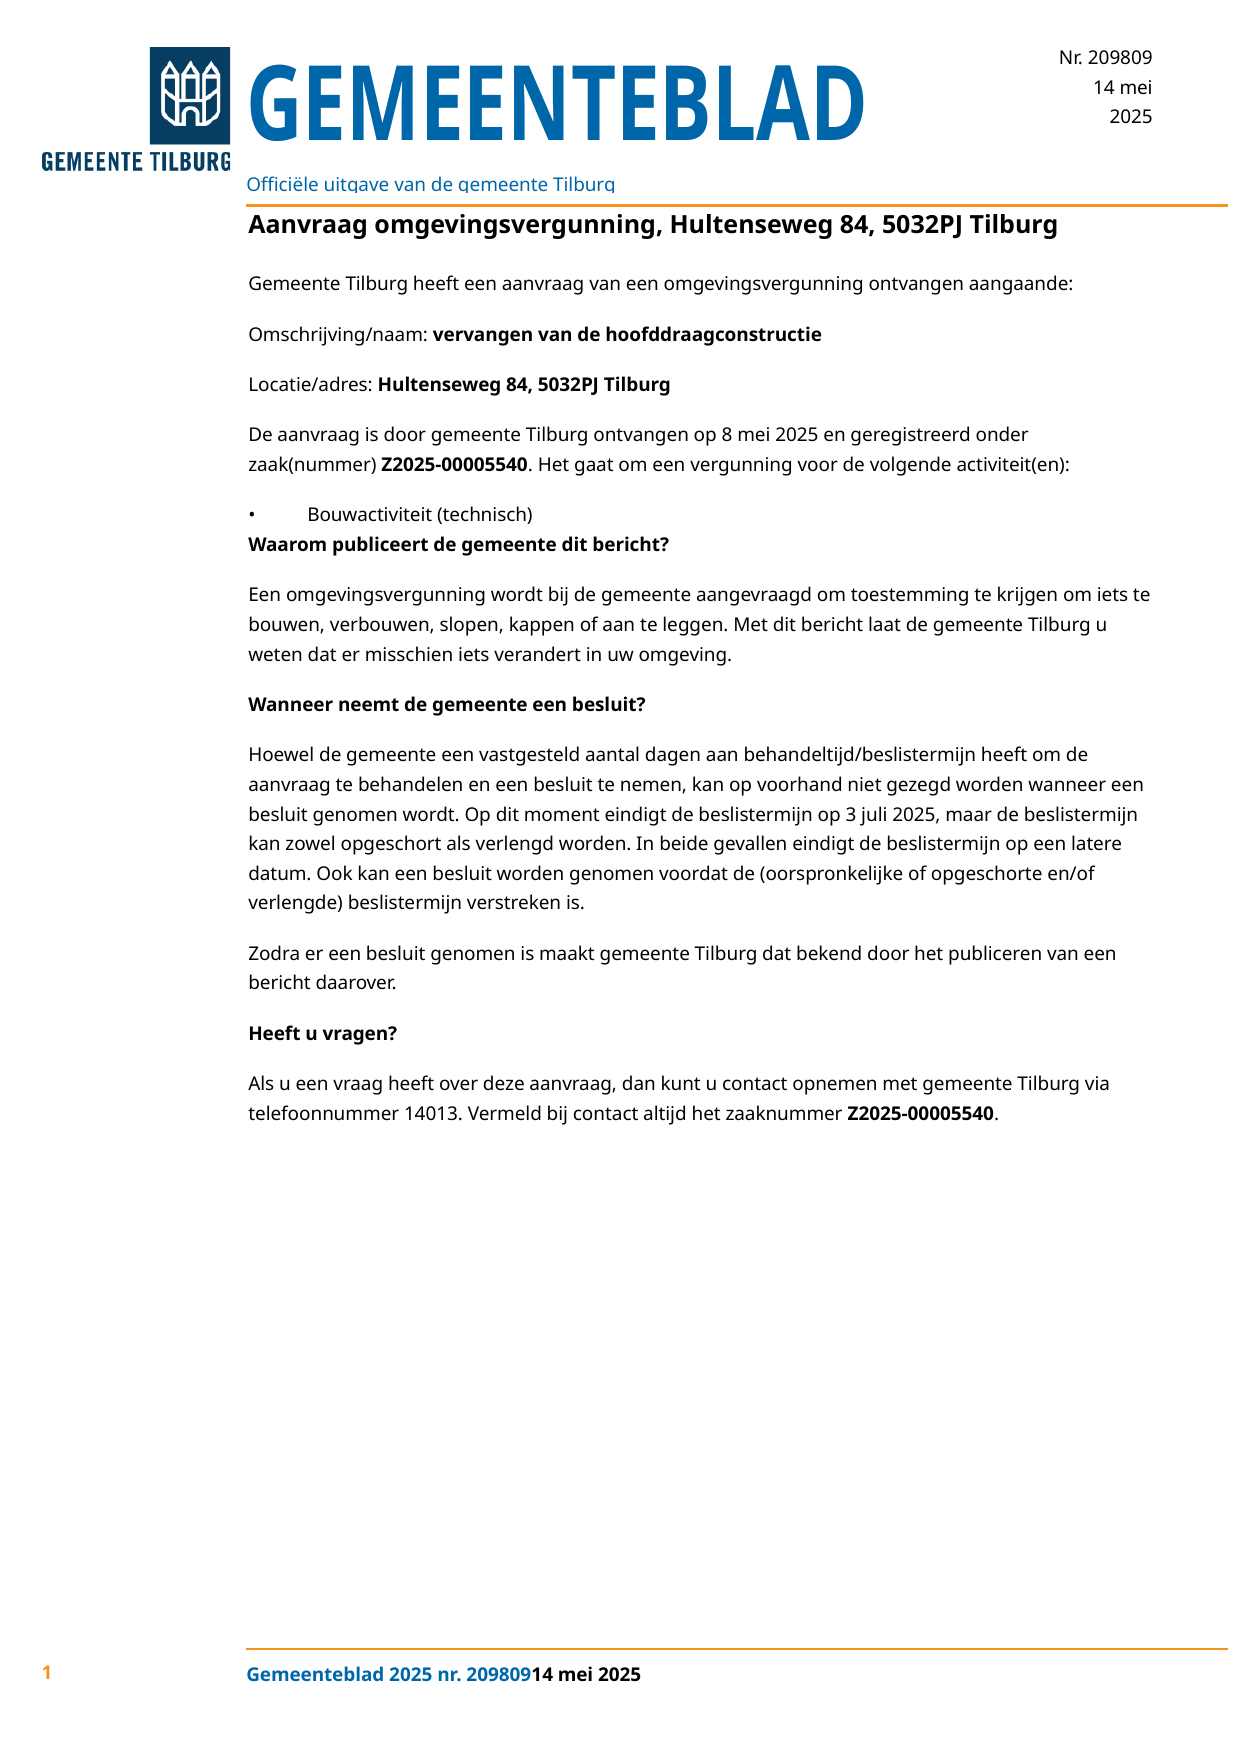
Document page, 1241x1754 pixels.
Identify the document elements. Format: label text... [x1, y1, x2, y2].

text Een omgevingsvergunning wordt bij de gemeente aangevraagd om toestemming te krijgen om iets te bouwen, verbouwen, slopen, kappen of aan te leggen. Met dit bericht laat de gemeente Tilburg u weten dat er misschien iets verandert in uw omgeving. [248, 582, 1152, 666]
text Gemeente Tilburg heeft een aanvraag van een omgevingsvergunning ontvangen aangaande: [248, 270, 1152, 296]
text Heeft u vragen? [248, 1020, 1152, 1046]
text Waarom publiceert de gemeente dit bericht? [248, 531, 1152, 557]
text De aanvraag is door gemeente Tilburg ontvangen op 8 mei 2025 en geregistreerd onder zaak(nummer) Z2025-00005540. Het gaat om een vergunning voor de volgende activiteit(en): [248, 422, 1152, 477]
text Wanneer neemt de gemeente een besluit? [248, 691, 1152, 717]
text Als u een vraag heeft over deze aanvraag, dan kunt u contact opnemen met gemeente Tilburg via telefoonnummer 14013. Vermeld bij contact altijd het zaaknummer Z2025-00005540. [248, 1070, 1152, 1126]
text Aanvraag omgevingsvergunning, Hultenseweg 84, 5032PJ Tilburg [248, 207, 1152, 241]
text Locatie/adres: Hultenseweg 84, 5032PJ Tilburg [248, 371, 1152, 397]
text Hoewel de gemeente een vastgesteld aantal dagen aan behandeltijd/beslistermijn heeft om de aanvraag te behandelen en een besluit te nemen, kan op voorhand niet gezegd worden wanneer een besluit genomen wordt. Op dit moment eindigt de beslistermijn op 3 juli 2025, maar de beslistermijn kan zowel opgeschort als verlengd worden. In beide gevallen eindigt de beslistermijn op een latere datum. Ook kan een besluit worden genomen voordat de (oorspronkelijke of opgeschorte en/of verlengde) beslistermijn verstreken is. [248, 742, 1152, 915]
text Zodra er een besluit genomen is maakt gemeente Tilburg dat bekend door het publiceren van een bericht daarover. [248, 940, 1152, 995]
list Bouwactiviteit (technisch) [248, 502, 1152, 527]
text Omschrijving/naam: vervangen van de hoofddraagconstructie [248, 321, 1152, 346]
picture [41, 47, 231, 172]
